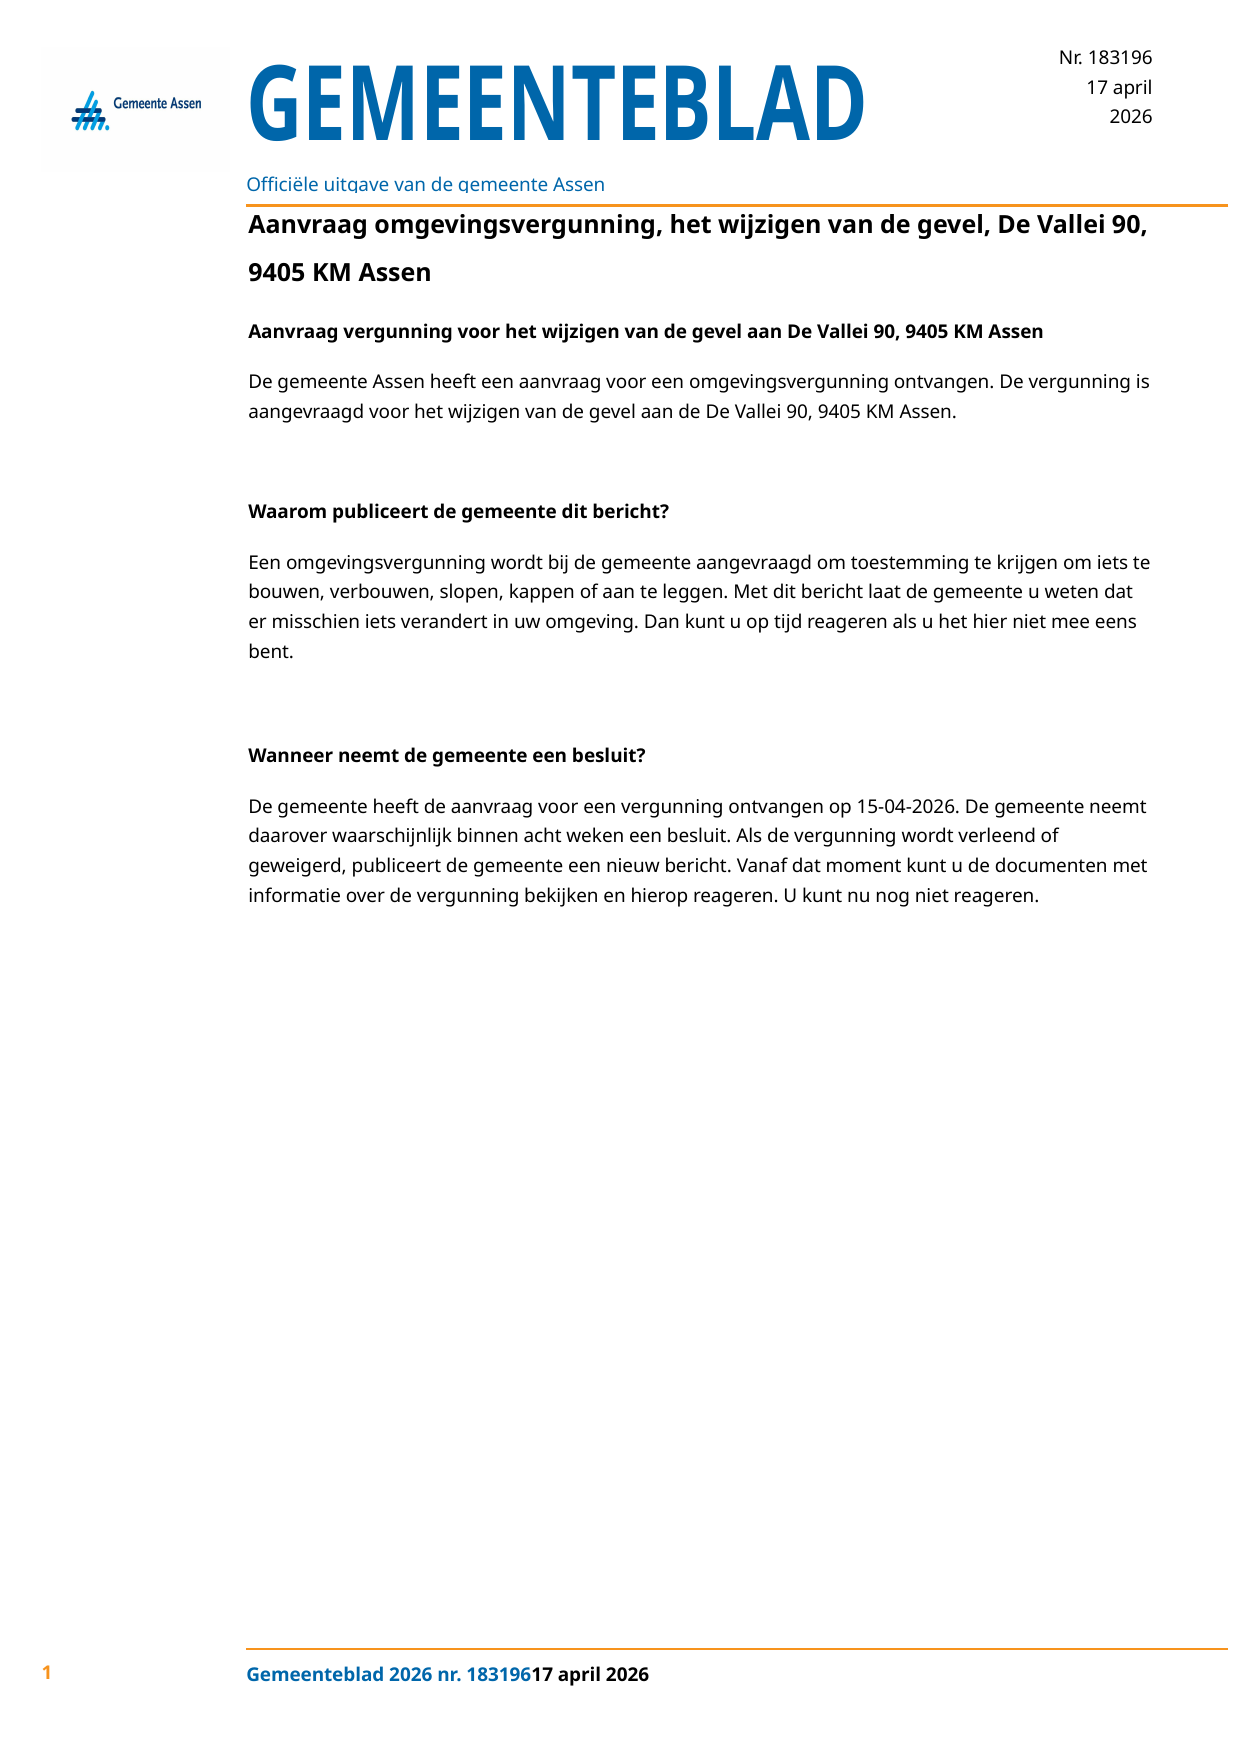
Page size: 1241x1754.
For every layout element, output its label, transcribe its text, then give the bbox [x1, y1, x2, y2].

text Een omgevingsvergunning wordt bij de gemeente aangevraagd om toestemming te krijgen om iets te bouwen, verbouwen, slopen, kappen of aan te leggen. Met dit bericht laat de gemeente u weten dat er misschien iets verandert in uw omgeving. Dan kunt u op tijd reageren als u het hier niet mee eens bent. [248, 549, 1152, 664]
text Aanvraag omgevingsvergunning, het wijzigen van de gevel, De Vallei 90, 9405 KM Assen [248, 207, 1152, 288]
picture [41, 47, 231, 172]
text De gemeente Assen heeft een aanvraag voor een omgevingsvergunning ontvangen. De vergunning is aangevraagd voor het wijzigen van de gevel aan de De Vallei 90, 9405 KM Assen. [248, 368, 1152, 424]
text Aanvraag vergunning voor het wijzigen van de gevel aan De Vallei 90, 9405 KM Assen [248, 318, 1152, 344]
text Waarom publiceert de gemeente dit bericht? [248, 499, 1152, 524]
text De gemeente heeft de aanvraag voor een vergunning ontvangen op 15-04-2026. De gemeente neemt daarover waarschijnlijk binnen acht weken een besluit. Als de vergunning wordt verleend of geweigerd, publiceert de gemeente een nieuw bericht. Vanaf dat moment kunt u de documenten met informatie over de vergunning bekijken en hierop reageren. U kunt nu nog niet reageren. [248, 793, 1152, 908]
text ﻿Wanneer neemt de gemeente een besluit? [248, 739, 1152, 768]
